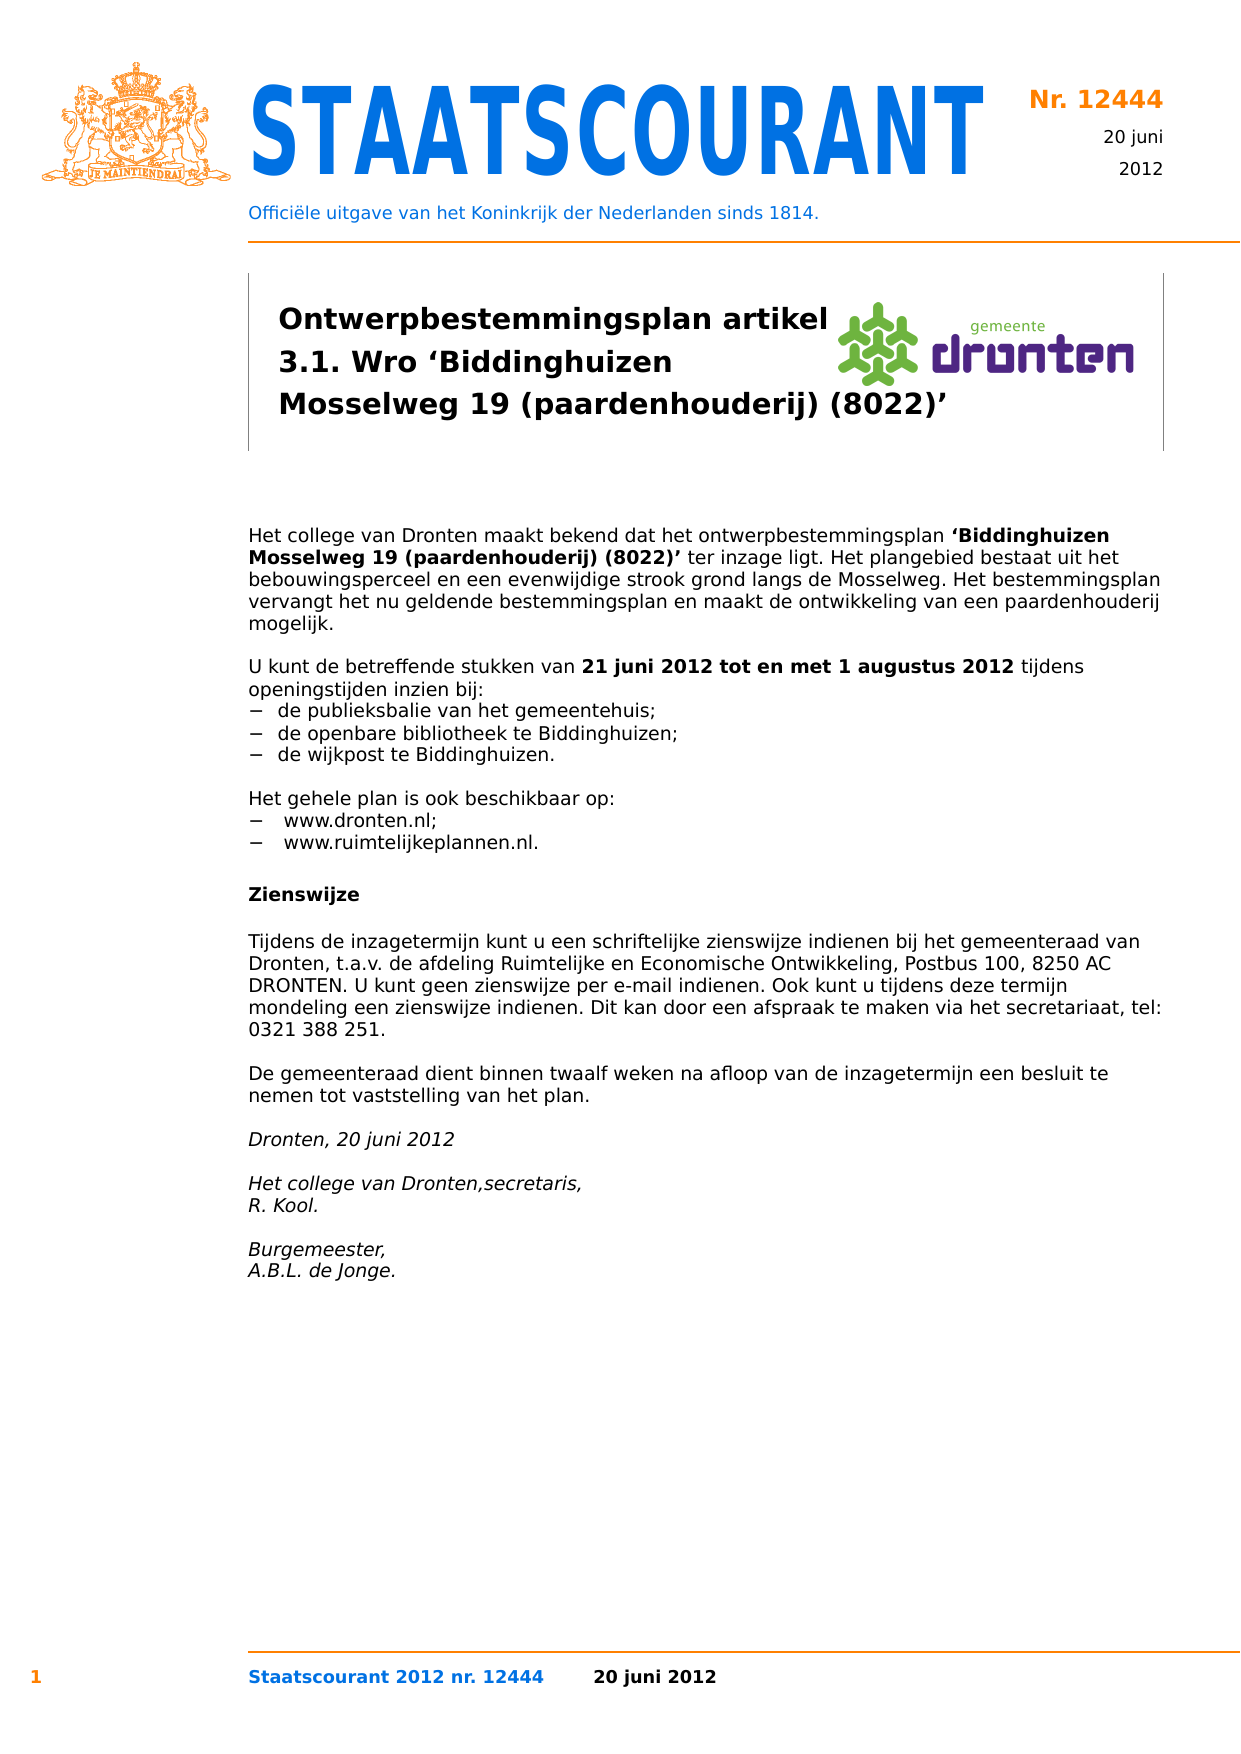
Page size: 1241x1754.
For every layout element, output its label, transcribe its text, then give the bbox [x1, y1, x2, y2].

text Het college van Dronten,secretaris, R. Kool. [248, 1173, 1163, 1217]
table_header STAATSCOURANT [248, 62, 998, 203]
table_header Nr. 12444 [998, 62, 1240, 121]
text U kunt de betreffende stukken van 21 juni 2012 tot en met 1 augustus 2012 tijdens openingstijden inzien bij: [248, 656, 1163, 700]
text − www.ruimtelijkeplannen.nl. [248, 832, 1163, 854]
text Het college van Dronten maakt bekend dat het ontwerpbestemmingsplan ‘Biddinghuizen Mosselweg 19 (paardenhouderij) (8022)’ ter inzage ligt. Het plangebied bestaat uit het bebouwingsperceel en een evenwijdige strook grond langs de Mosselweg. Het bestemmingsplan vervangt het nu geldende bestemmingsplan en maakt de ontwikkeling van een paardenhouderij mogelijk. [248, 525, 1163, 634]
table_cell 2012 [998, 153, 1240, 203]
subtitle Ontwerpbestemmingsplan artikel 3.1. Wro ‘Biddinghuizen Mosselweg 19 (paardenhouderij) (8022)’ [249, 273, 1163, 451]
table_cell Officiële uitgave van het Koninkrijk der Nederlanden sinds 1814. [248, 203, 1240, 241]
picture [838, 302, 1134, 386]
table_header [25, 62, 248, 241]
text − de openbare bibliotheek te Biddinghuizen; [248, 722, 1163, 744]
subtitle Zienswijze [248, 884, 1163, 906]
text Dronten, 20 juni 2012 [248, 1129, 1163, 1151]
text De gemeenteraad dient binnen twaalf weken na afloop van de inzagetermijn een besluit te nemen tot vaststelling van het plan. [248, 1063, 1163, 1107]
text − de publieksbalie van het gemeentehuis; [248, 700, 1163, 722]
text Burgemeester, A.B.L. de Jonge. [248, 1238, 1163, 1282]
text Het gehele plan is ook beschikbaar op: [248, 788, 1163, 810]
text − de wijkpost te Biddinghuizen. [248, 744, 1163, 766]
table_cell 20 juni [998, 121, 1240, 153]
text Tijdens de inzagetermijn kunt u een schriftelijke zienswijze indienen bij het gemeenteraad van Dronten, t.a.v. de afdeling Ruimtelijke en Economische Ontwikkeling, Postbus 100, 8250 AC DRONTEN. U kunt geen zienswijze per e-mail indienen. Ook kunt u tijdens deze termijn mondeling een zienswijze indienen. Dit kan door een afspraak te maken via het secretariaat, tel: 0321 388 251. [248, 931, 1163, 1041]
picture [41, 62, 231, 186]
text − www.dronten.nl; [248, 810, 1163, 832]
